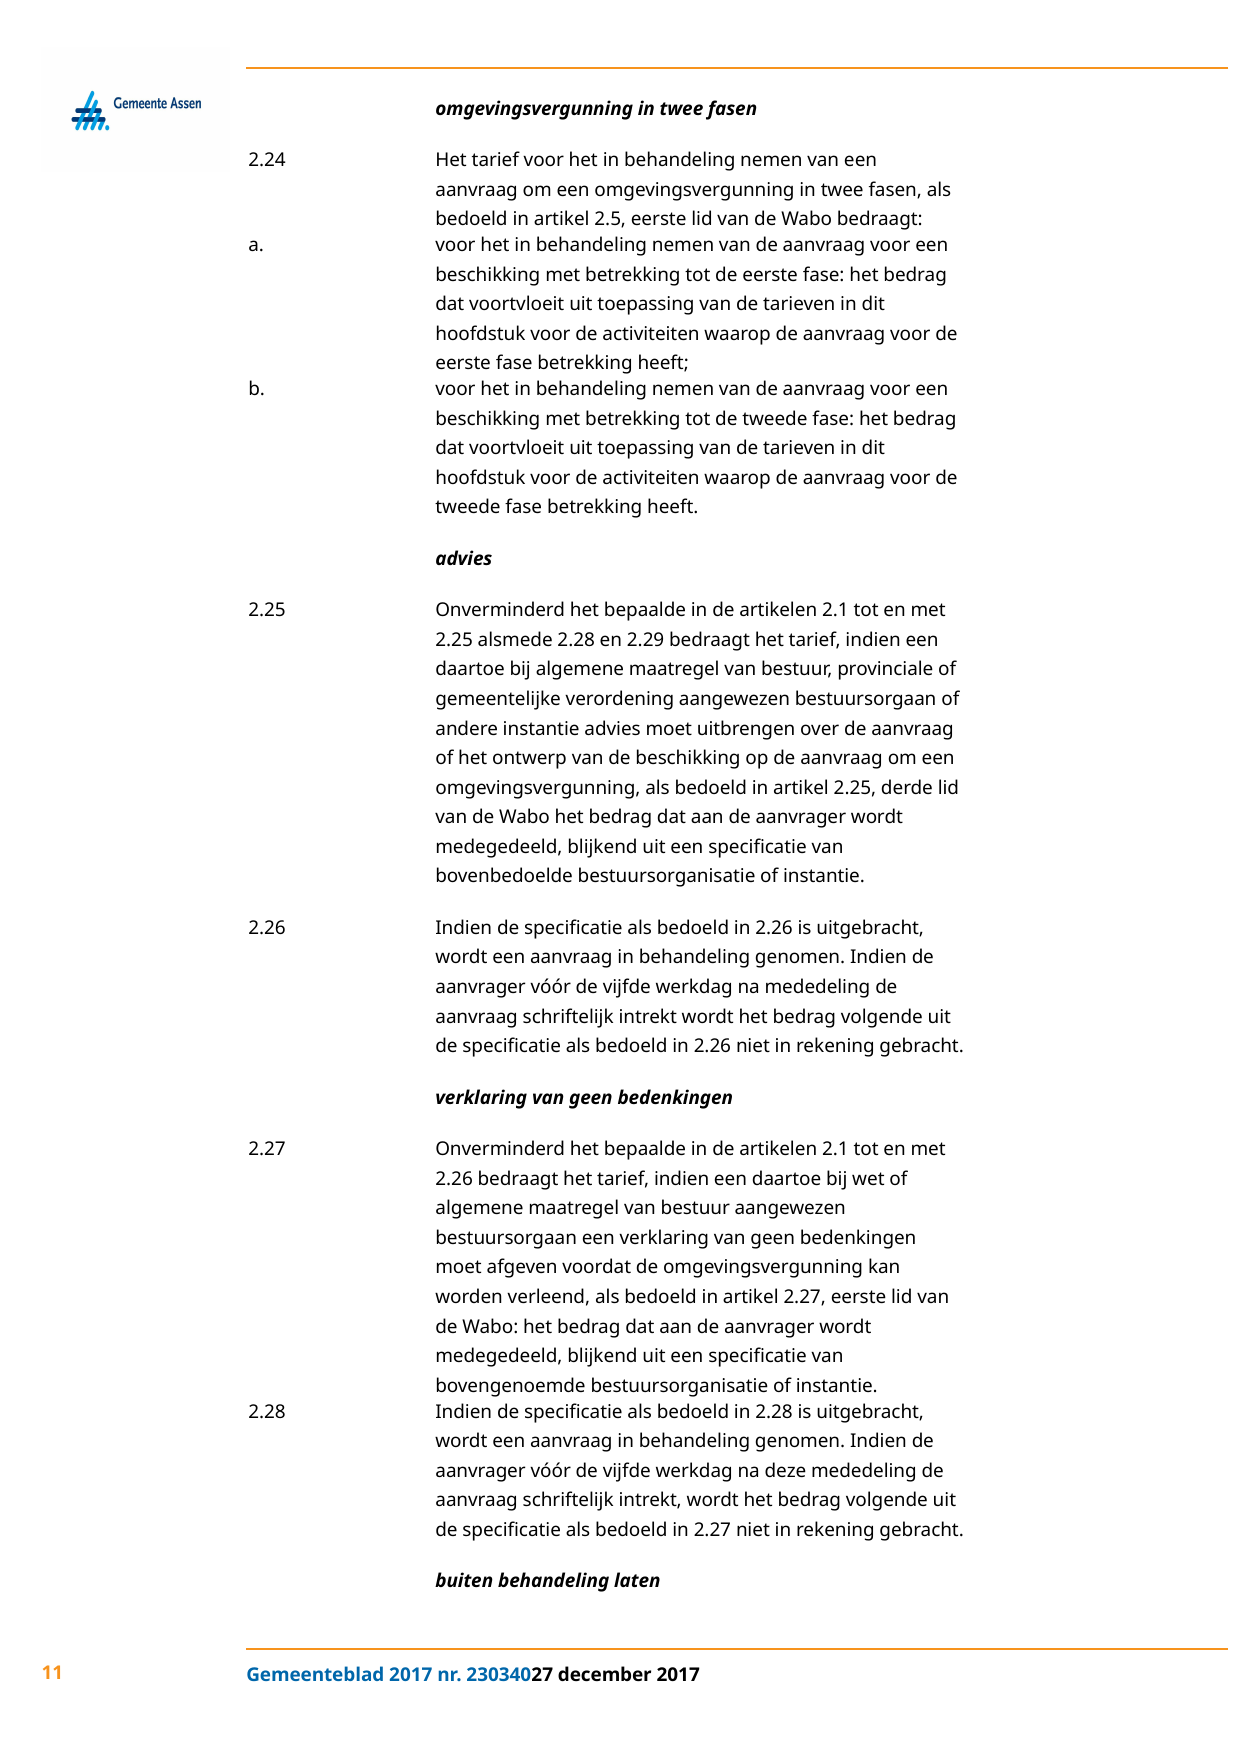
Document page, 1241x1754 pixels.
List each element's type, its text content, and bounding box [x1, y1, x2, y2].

table_cell [964, 231, 1152, 375]
table_cell [248, 1110, 435, 1135]
table_cell Het tarief voor het in behandeling nemen van een aanvraag om een omgevingsvergunning in twee fasen, als bedoeld in artikel 2.5, eerste lid van de Wabo bedraagt: [435, 146, 964, 231]
table_cell a. [248, 231, 435, 375]
table_cell 2.24 [248, 146, 435, 231]
table_cell [248, 1084, 435, 1110]
table_cell [248, 95, 435, 121]
table_cell [964, 1542, 1152, 1568]
table_cell omgevingsvergunning in twee fasen [435, 95, 964, 121]
table_cell [435, 1110, 964, 1135]
table_cell Onverminderd het bepaalde in de artikelen 2.1 tot en met 2.26 bedraagt het tarief, indien een daartoe bij wet of algemene maatregel van bestuur aangewezen bestuursorgaan een verklaring van geen bedenkingen moet afgeven voordat de omgevingsvergunning kan worden verleend, als bedoeld in artikel 2.27, eerste lid van de Wabo: het bedrag dat aan de aanvrager wordt medegedeeld, blijkend uit een specificatie van bovengenoemde bestuursorganisatie of instantie. [435, 1135, 964, 1398]
table_cell [964, 1568, 1152, 1593]
table_cell [435, 519, 964, 545]
table_cell [248, 889, 435, 914]
table_cell Indien de specificatie als bedoeld in 2.26 is uitgebracht, wordt een aanvraag in behandeling genomen. Indien de aanvrager vóór de vijfde werkdag na mededeling de aanvraag schriftelijk intrekt wordt het bedrag volgende uit de specificatie als bedoeld in 2.26 niet in rekening gebracht. [435, 914, 964, 1058]
table_cell [248, 571, 435, 596]
table_cell [964, 146, 1152, 231]
table_cell [248, 545, 435, 571]
table_cell verklaring van geen bedenkingen [435, 1084, 964, 1110]
table_cell [964, 596, 1152, 888]
table_cell [964, 1084, 1152, 1110]
table_cell Onverminderd het bepaalde in de artikelen 2.1 tot en met 2.25 alsmede 2.28 en 2.29 bedraagt het tarief, indien een daartoe bij algemene maatregel van bestuur, provinciale of gemeentelijke verordening aangewezen bestuursorgaan of andere instantie advies moet uitbrengen over de aanvraag of het ontwerp van de beschikking op de aanvraag om een omgevingsvergunning, als bedoeld in artikel 2.25, derde lid van de Wabo het bedrag dat aan de aanvrager wordt medegedeeld, blijkend uit een specificatie van bovenbedoelde bestuursorganisatie of instantie. [435, 596, 964, 888]
table_cell [964, 1135, 1152, 1398]
table_cell voor het in behandeling nemen van de aanvraag voor een beschikking met betrekking tot de tweede fase: het bedrag dat voortvloeit uit toepassing van de tarieven in dit hoofdstuk voor de activiteiten waarop de aanvraag voor de tweede fase betrekking heeft. [435, 375, 964, 519]
table_cell [435, 1542, 964, 1568]
table_cell [248, 1058, 435, 1084]
table_cell [435, 121, 964, 146]
table_cell [435, 889, 964, 914]
table_cell [964, 95, 1152, 121]
table_cell [964, 1058, 1152, 1084]
table_cell 2.28 [248, 1398, 435, 1542]
table_cell [964, 121, 1152, 146]
table_cell 2.25 [248, 596, 435, 888]
table_cell [964, 914, 1152, 1058]
table_cell [964, 889, 1152, 914]
table_cell [964, 545, 1152, 571]
table_cell [964, 519, 1152, 545]
table_cell 2.26 [248, 914, 435, 1058]
table_cell buiten behandeling laten [435, 1568, 964, 1593]
table_cell [248, 1542, 435, 1568]
table_cell [964, 1110, 1152, 1135]
table_cell [248, 121, 435, 146]
table_cell b. [248, 375, 435, 519]
table_cell [248, 1568, 435, 1593]
picture [41, 47, 231, 172]
table_cell [435, 571, 964, 596]
table_cell voor het in behandeling nemen van de aanvraag voor een beschikking met betrekking tot de eerste fase: het bedrag dat voortvloeit uit toepassing van de tarieven in dit hoofdstuk voor de activiteiten waarop de aanvraag voor de eerste fase betrekking heeft; [435, 231, 964, 375]
table_cell [964, 375, 1152, 519]
table_cell [248, 519, 435, 545]
table_cell [964, 571, 1152, 596]
table_cell Indien de specificatie als bedoeld in 2.28 is uitgebracht, wordt een aanvraag in behandeling genomen. Indien de aanvrager vóór de vijfde werkdag na deze mededeling de aanvraag schriftelijk intrekt, wordt het bedrag volgende uit de specificatie als bedoeld in 2.27 niet in rekening gebracht. [435, 1398, 964, 1542]
table_cell advies [435, 545, 964, 571]
table_cell 2.27 [248, 1135, 435, 1398]
table_cell [964, 1398, 1152, 1542]
table_cell [435, 1058, 964, 1084]
